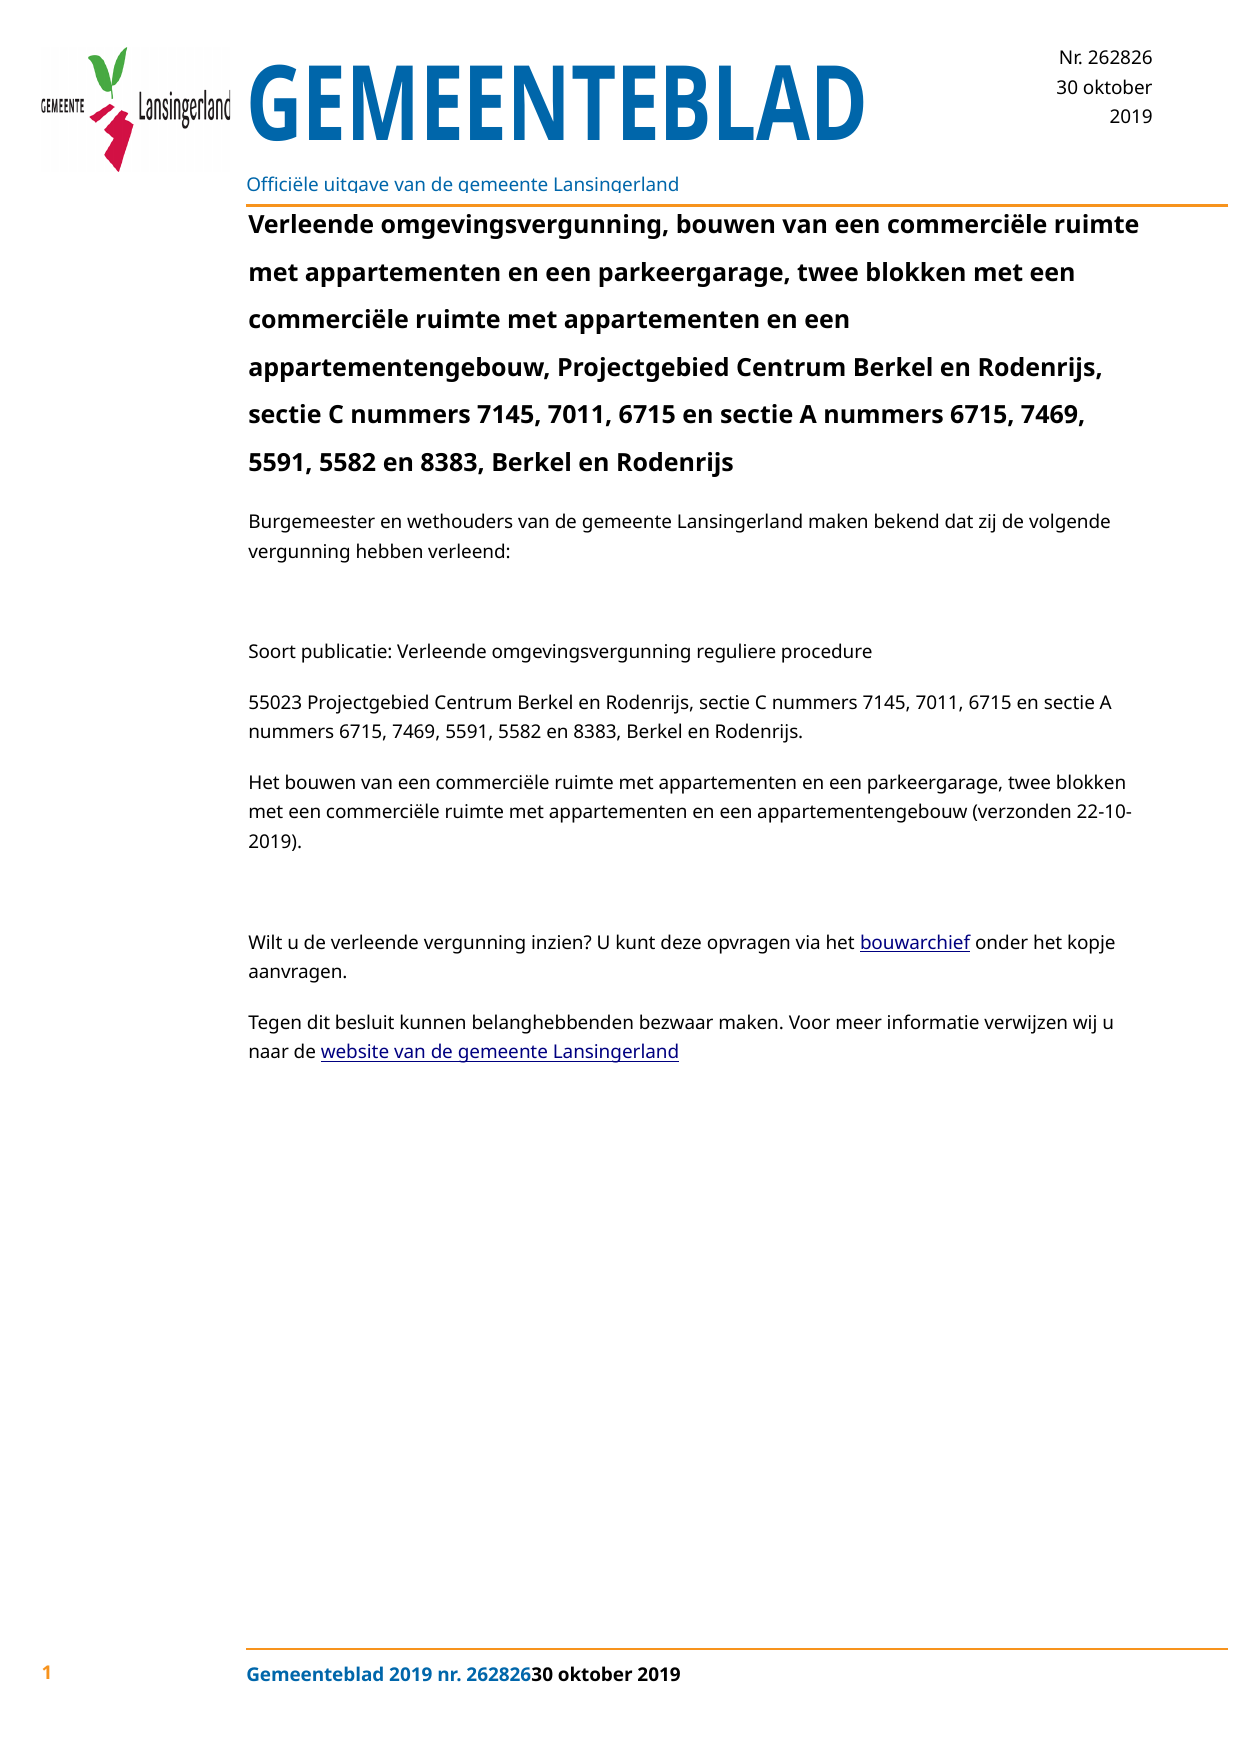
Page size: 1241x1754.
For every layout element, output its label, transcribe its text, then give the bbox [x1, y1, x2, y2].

text Wilt u de verleende vergunning inzien? U kunt deze opvragen via het bouwarchief onder het kopje aanvragen. [248, 929, 1152, 984]
text 55023 Projectgebied Centrum Berkel en Rodenrijs, sectie C nummers 7145, 7011, 6715 en sectie A nummers 6715, 7469, 5591, 5582 en 8383, Berkel en Rodenrijs. [248, 689, 1152, 744]
text Burgemeester en wethouders van de gemeente Lansingerland maken bekend dat zij de volgende vergunning hebben verleend: [248, 508, 1152, 564]
text Verleende omgevingsvergunning, bouwen van een commerciële ruimte met appartementen en een parkeergarage, twee blokken met een commerciële ruimte met appartementen en een appartementengebouw, Projectgebied Centrum Berkel en Rodenrijs, sectie C nummers 7145, 7011, 6715 en sectie A nummers 6715, 7469, 5591, 5582 en 8383, Berkel en Rodenrijs [248, 207, 1152, 479]
text Tegen dit besluit kunnen belanghebbenden bezwaar maken. Voor meer informatie verwijzen wij u naar de website van de gemeente Lansingerland [248, 1009, 1152, 1064]
text Het bouwen van een commerciële ruimte met appartementen en een parkeergarage, twee blokken met een commerciële ruimte met appartementen en een appartementengebouw (verzonden 22-10-2019). [248, 769, 1152, 854]
picture [41, 47, 231, 172]
text Soort publicatie: Verleende omgevingsvergunning reguliere procedure [248, 639, 1152, 664]
